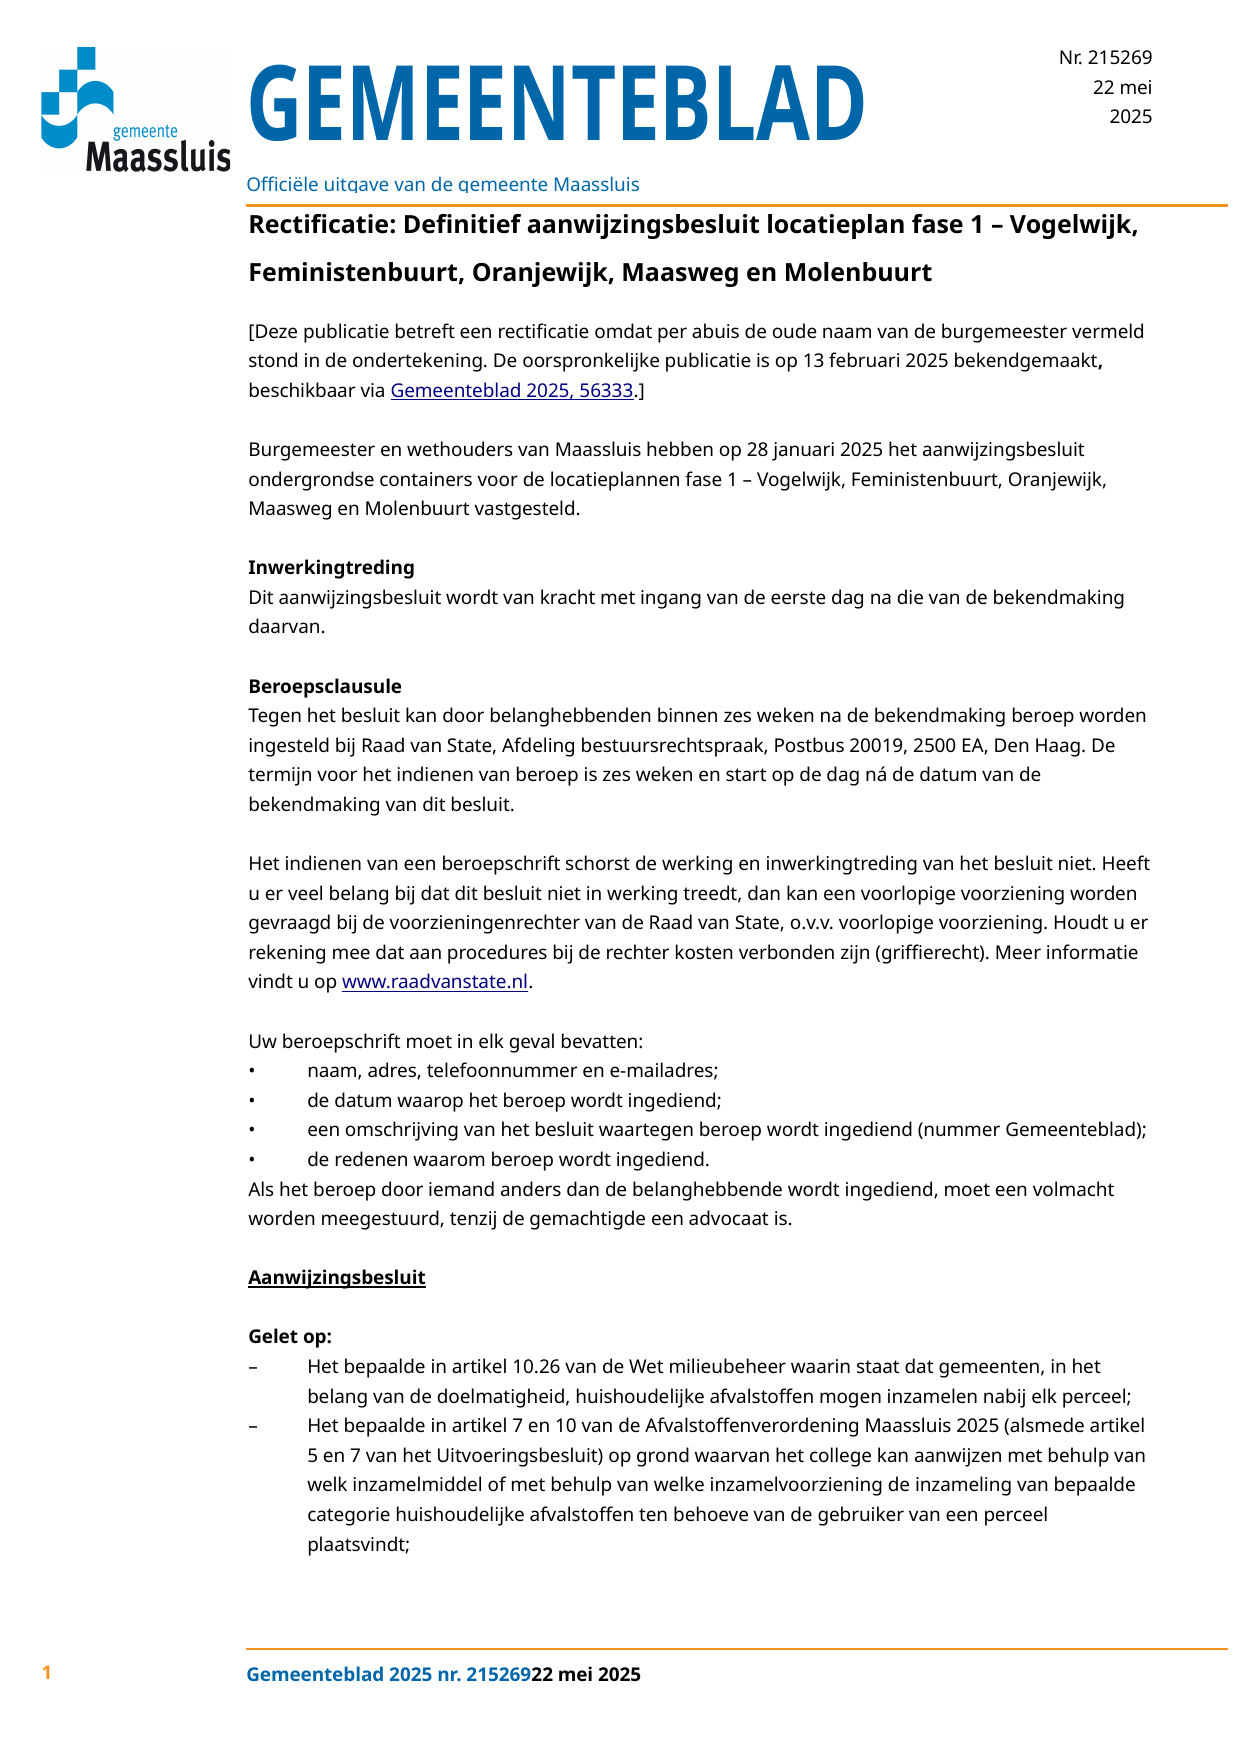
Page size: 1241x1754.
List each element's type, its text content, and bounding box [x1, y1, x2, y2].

text Uw beroepschrift moet in elk geval bevatten: [248, 1028, 1152, 1054]
text Gelet op: [248, 1324, 1152, 1349]
text Inwerkingtreding [248, 554, 1152, 580]
text Rectificatie: Definitief aanwijzingsbesluit locatieplan fase 1 – Vogelwijk, Feministenbuurt, Oranjewijk, Maasweg en Molenbuurt [248, 207, 1152, 288]
list Het bepaalde in artikel 7 en 10 van de Afvalstoffenverordening Maassluis 2025 (alsmede artikel 5 en 7 van het Uitvoeringsbesluit) op grond waarvan het college kan aanwijzen met behulp van welk inzamelmiddel of met behulp van welke inzamelvoorziening de inzameling van bepaalde categorie huishoudelijke afvalstoffen ten behoeve van de gebruiker van een perceel plaatsvindt; [248, 1412, 1152, 1557]
text Dit aanwijzingsbesluit wordt van kracht met ingang van de eerste dag na die van de bekendmaking daarvan. [248, 584, 1152, 639]
list Het bepaalde in artikel 10.26 van de Wet milieubeheer waarin staat dat gemeenten, in het belang van de doelmatigheid, huishoudelijke afvalstoffen mogen inzamelen nabij elk perceel; [248, 1353, 1152, 1409]
text [Deze publicatie betreft een rectificatie omdat per abuis de oude naam van de burgemeester vermeld stond in de ondertekening. De oorspronkelijke publicatie is op 13 februari 2025 bekendgemaakt, beschikbaar via Gemeenteblad 2025, 56333.] [248, 318, 1152, 403]
list naam, adres, telefoonnummer en e-mailadres; [248, 1057, 1152, 1083]
list de redenen waarom beroep wordt ingediend. [248, 1146, 1152, 1172]
text Tegen het besluit kan door belanghebbenden binnen zes weken na de bekendmaking beroep worden ingesteld bij Raad van State, Afdeling bestuursrechtspraak, Postbus 20019, 2500 EA, Den Haag. De termijn voor het indienen van beroep is zes weken en start op de dag ná de datum van de bekendmaking van dit besluit. [248, 702, 1152, 817]
text Als het beroep door iemand anders dan de belanghebbende wordt ingediend, moet een volmacht worden meegestuurd, tenzij de gemachtigde een advocaat is. [248, 1176, 1152, 1231]
picture [41, 47, 77, 92]
text Burgemeester en wethouders van Maassluis hebben op 28 januari 2025 het aanwijzingsbesluit ondergrondse containers voor de locatieplannen fase 1 – Vogelwijk, Feministenbuurt, Oranjewijk, Maasweg en Molenbuurt vastgesteld. [248, 436, 1152, 521]
text Het indienen van een beroepschrift schorst de werking en inwerkingtreding van het besluit niet. Heeft u er veel belang bij dat dit besluit niet in werking treedt, dan kan een voorlopige voorziening worden gevraagd bij de voorzieningenrechter van de Raad van State, o.v.v. voorlopige voorziening. Houdt u er rekening mee dat aan procedures bij de rechter kosten verbonden zijn (griffierecht). Meer informatie vindt u op www.raadvanstate.nl. [248, 850, 1152, 994]
list de datum waarop het beroep wordt ingediend; [248, 1087, 1152, 1113]
list een omschrijving van het besluit waartegen beroep wordt ingediend (nummer Gemeenteblad); [248, 1117, 1152, 1142]
text Aanwijzingsbesluit [248, 1264, 1152, 1290]
text Beroepsclausule [248, 673, 1152, 699]
picture [41, 47, 231, 172]
